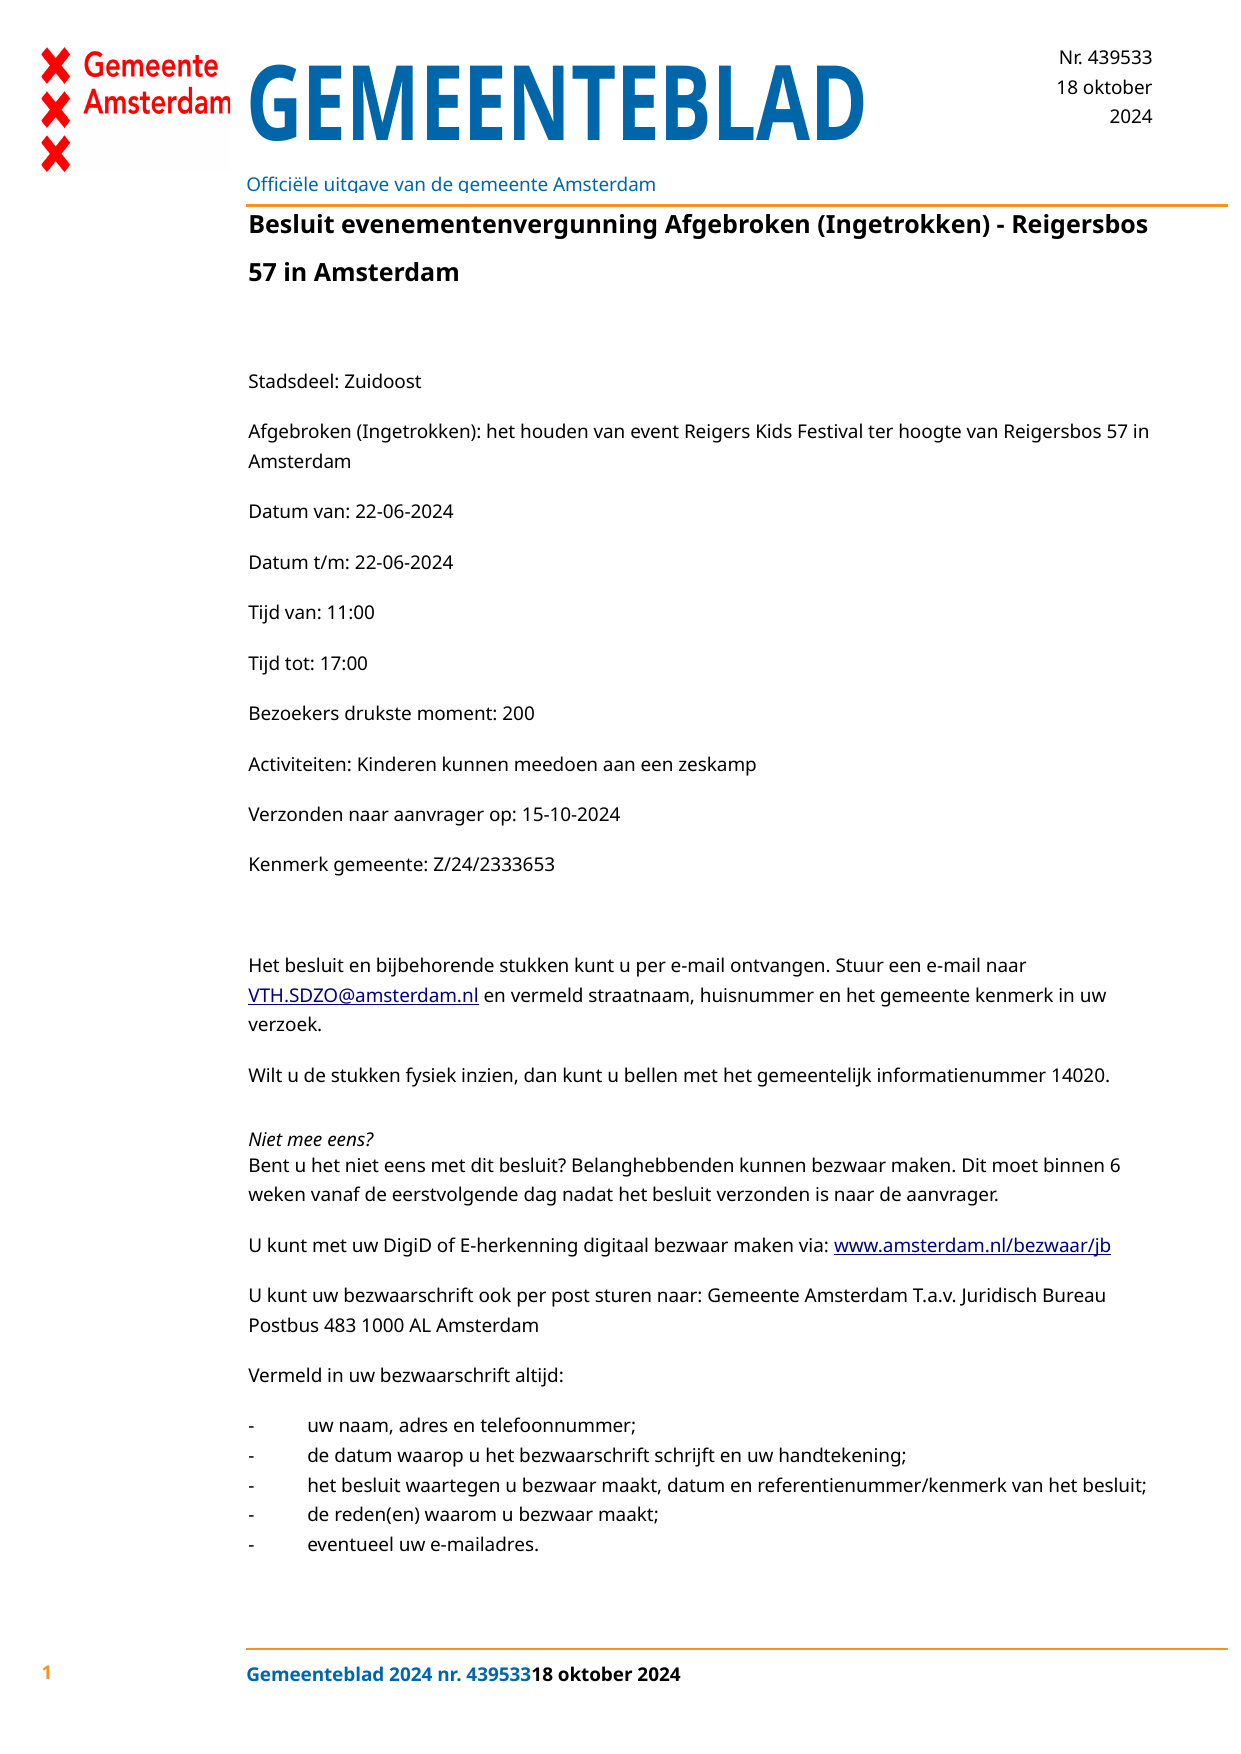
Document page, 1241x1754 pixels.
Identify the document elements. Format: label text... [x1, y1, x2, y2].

list de reden(en) waarom u bezwaar maakt; [248, 1501, 1152, 1527]
text Besluit evenementenvergunning Afgebroken (Ingetrokken) - Reigersbos 57 in Amsterdam [248, 207, 1152, 288]
text Afgebroken (Ingetrokken): het houden van event Reigers Kids Festival ter hoogte van Reigersbos 57 in Amsterdam [248, 419, 1152, 474]
text Datum t/m: 22-06-2024 [248, 549, 1152, 575]
text Datum van: 22-06-2024 [248, 499, 1152, 524]
picture [41, 47, 231, 172]
text Het besluit en bijbehorende stukken kunt u per e-mail ontvangen. Stuur een e-mail naar VTH.SDZO@amsterdam.nl en vermeld straatnaam, huisnummer en het gemeente kenmerk in uw verzoek. [248, 952, 1152, 1037]
text Tijd van: 11:00 [248, 599, 1152, 625]
text Activiteiten: Kinderen kunnen meedoen aan een zeskamp [248, 751, 1152, 777]
text Stadsdeel: Zuidoost [248, 368, 1152, 394]
text Kenmerk gemeente: Z/24/2333653 [248, 852, 1152, 877]
text U kunt met uw DigiD of E-herkenning digitaal bezwaar maken via: www.amsterdam.nl/bezwaar/jb [248, 1232, 1152, 1257]
text Vermeld in uw bezwaarschrift altijd: [248, 1362, 1152, 1388]
text Niet mee eens? [248, 1126, 1152, 1152]
list eventueel uw e-mailadres. [248, 1531, 1152, 1557]
text U kunt uw bezwaarschrift ook per post sturen naar: Gemeente Amsterdam T.a.v. Juridisch Bureau Postbus 483 1000 AL Amsterdam [248, 1282, 1152, 1337]
text Wilt u de stukken fysiek inzien, dan kunt u bellen met het gemeentelijk informatienummer 14020. [248, 1062, 1152, 1088]
list de datum waarop u het bezwaarschrift schrijft en uw handtekening; [248, 1442, 1152, 1468]
list uw naam, adres en telefoonnummer; [248, 1413, 1152, 1438]
text Verzonden naar aanvrager op: 15-10-2024 [248, 801, 1152, 827]
list het besluit waartegen u bezwaar maakt, datum en referentienummer/kenmerk van het besluit; [248, 1472, 1152, 1497]
text Bezoekers drukste moment: 200 [248, 700, 1152, 726]
text Tijd tot: 17:00 [248, 650, 1152, 676]
text Bent u het niet eens met dit besluit? Belanghebbenden kunnen bezwaar maken. Dit moet binnen 6 weken vanaf de eerstvolgende dag nadat het besluit verzonden is naar de aanvrager. [248, 1152, 1152, 1207]
